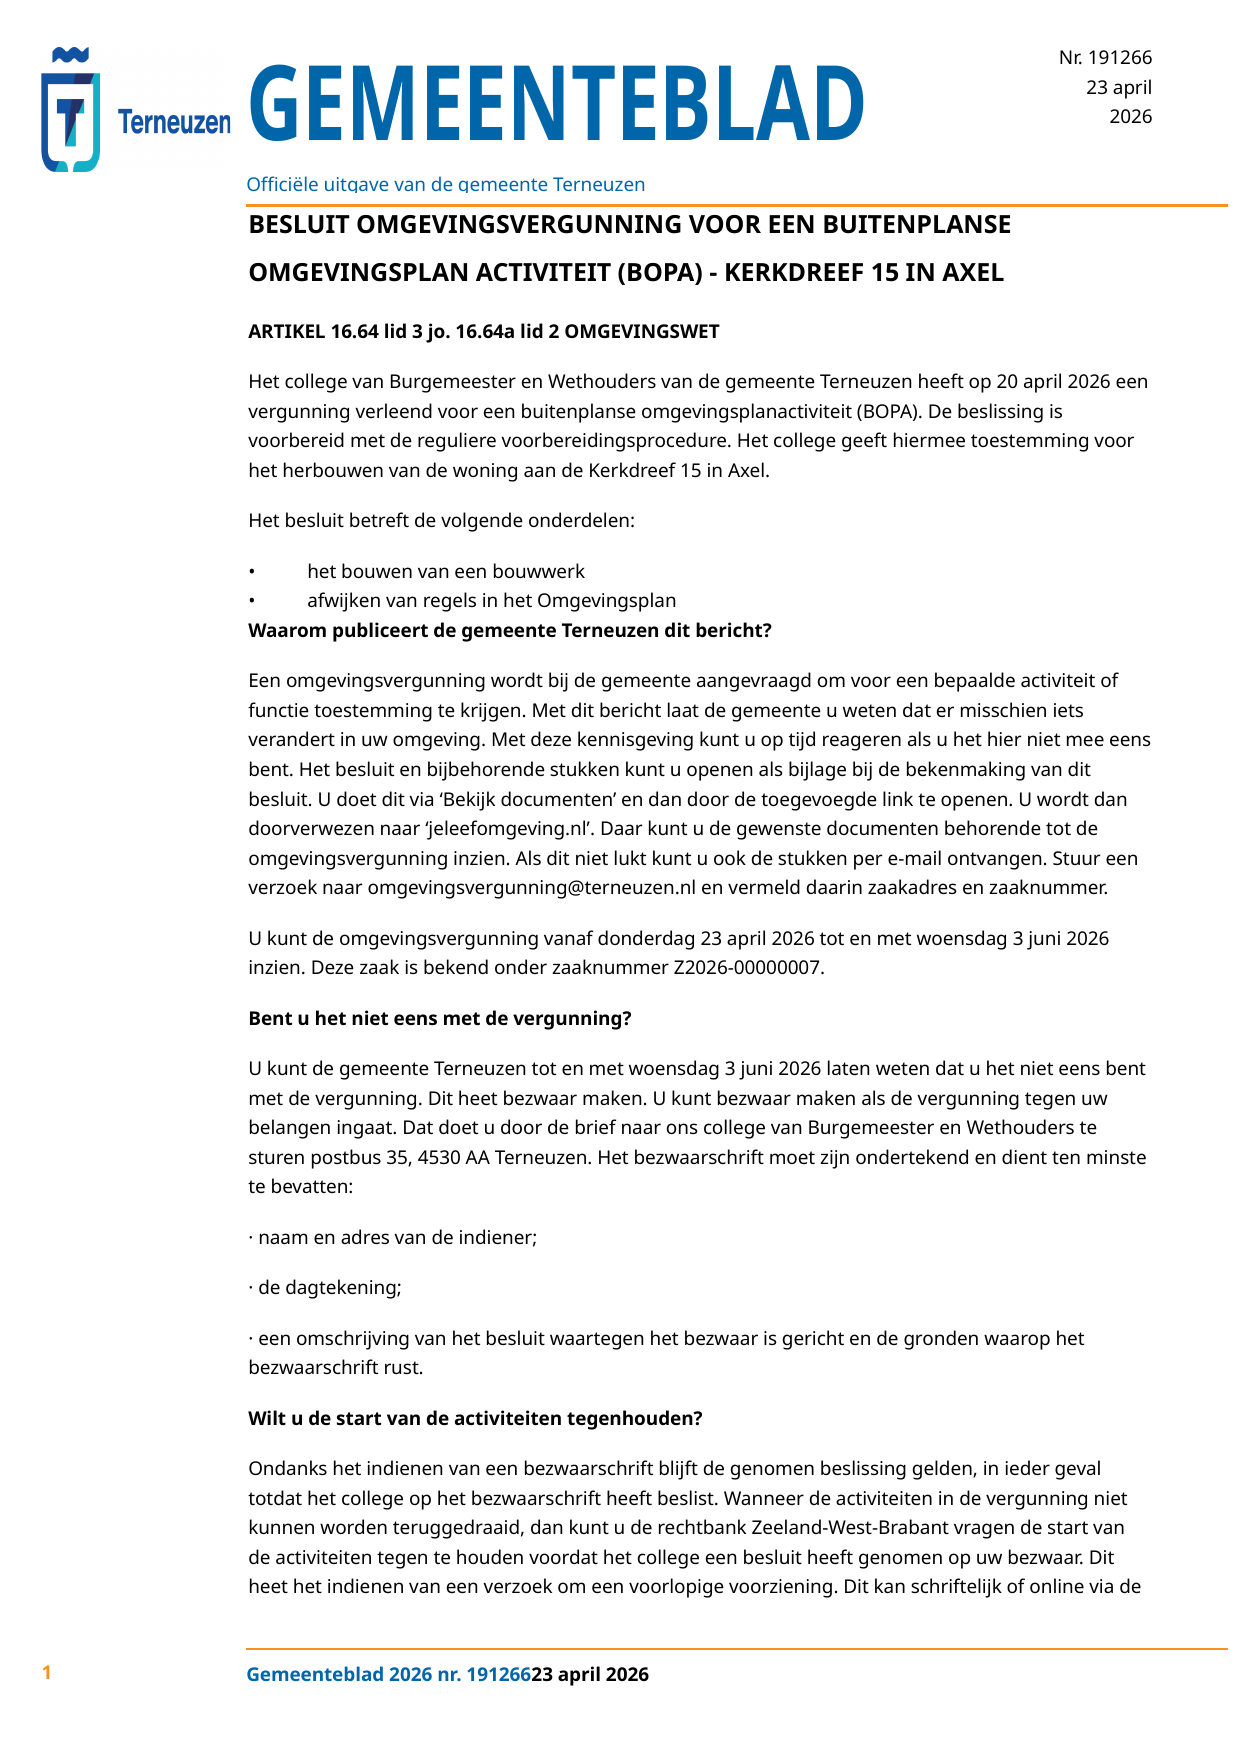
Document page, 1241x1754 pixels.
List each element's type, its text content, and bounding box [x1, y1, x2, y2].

text Waarom publiceert de gemeente Terneuzen dit bericht? [248, 617, 1152, 643]
text U kunt de gemeente Terneuzen tot en met woensdag 3 juni 2026 laten weten dat u het niet eens bent met de vergunning. Dit heet bezwaar maken. U kunt bezwaar maken als de vergunning tegen uw belangen ingaat. Dat doet u door de brief naar ons college van Burgemeester en Wethouders te sturen postbus 35, 4530 AA Terneuzen. Het bezwaarschrift moet zijn ondertekend en dient ten minste te bevatten: [248, 1055, 1152, 1199]
text Wilt u de start van de activiteiten tegenhouden? [248, 1405, 1152, 1431]
list het bouwen van een bouwwerk [248, 558, 1152, 584]
picture [41, 47, 231, 172]
text · een omschrijving van het besluit waartegen het bezwaar is gericht en de gronden waarop het bezwaarschrift rust. [248, 1325, 1152, 1380]
text Een omgevingsvergunning wordt bij de gemeente aangevraagd om voor een bepaalde activiteit of functie toestemming te krijgen. Met dit bericht laat de gemeente u weten dat er misschien iets verandert in uw omgeving. Met deze kennisgeving kunt u op tijd reageren als u het hier niet mee eens bent. Het besluit en bijbehorende stukken kunt u openen als bijlage bij de bekenmaking van dit besluit. U doet dit via ‘Bekijk documenten’ en dan door de toegevoegde link te openen. U wordt dan doorverwezen naar ‘jeleefomgeving.nl’. Daar kunt u de gewenste documenten behorende tot de omgevingsvergunning inzien. Als dit niet lukt kunt u ook de stukken per e-mail ontvangen. Stuur een verzoek naar omgevingsvergunning@terneuzen.nl en vermeld daarin zaakadres en zaaknummer. [248, 667, 1152, 900]
text Het besluit betreft de volgende onderdelen: [248, 507, 1152, 533]
text · de dagtekening; [248, 1274, 1152, 1300]
text BESLUIT OMGEVINGSVERGUNNING VOOR EEN BUITENPLANSE OMGEVINGSPLAN ACTIVITEIT (BOPA) - KERKDREEF 15 IN AXEL [248, 207, 1152, 288]
list afwijken van regels in het Omgevingsplan [248, 587, 1152, 613]
text Het college van Burgemeester en Wethouders van de gemeente Terneuzen heeft op 20 april 2026 een vergunning verleend voor een buitenplanse omgevingsplanactiviteit (BOPA). De beslissing is voorbereid met de reguliere voorbereidingsprocedure. Het college geeft hiermee toestemming voor het herbouwen van de woning aan de Kerkdreef 15 in Axel. [248, 368, 1152, 483]
text Bent u het niet eens met de vergunning? [248, 1005, 1152, 1031]
text · naam en adres van de indiener; [248, 1224, 1152, 1250]
text U kunt de omgevingsvergunning vanaf donderdag 23 april 2026 tot en met woensdag 3 juni 2026 inzien. Deze zaak is bekend onder zaaknummer Z2026-00000007. [248, 925, 1152, 980]
text ARTIKEL 16.64 lid 3 jo. 16.64a lid 2 OMGEVINGSWET [248, 318, 1152, 344]
text Ondanks het indienen van een bezwaarschrift blijft de genomen beslissing gelden, in ieder geval totdat het college op het bezwaarschrift heeft beslist. Wanneer de activiteiten in de vergunning niet kunnen worden teruggedraaid, dan kunt u de rechtbank Zeeland-West-Brabant vragen de start van de activiteiten tegen te houden voordat het college een besluit heeft genomen op uw bezwaar. Dit heet het indienen van een verzoek om een voorlopige voorziening. Dit kan schriftelijk of online via de [248, 1455, 1152, 1599]
